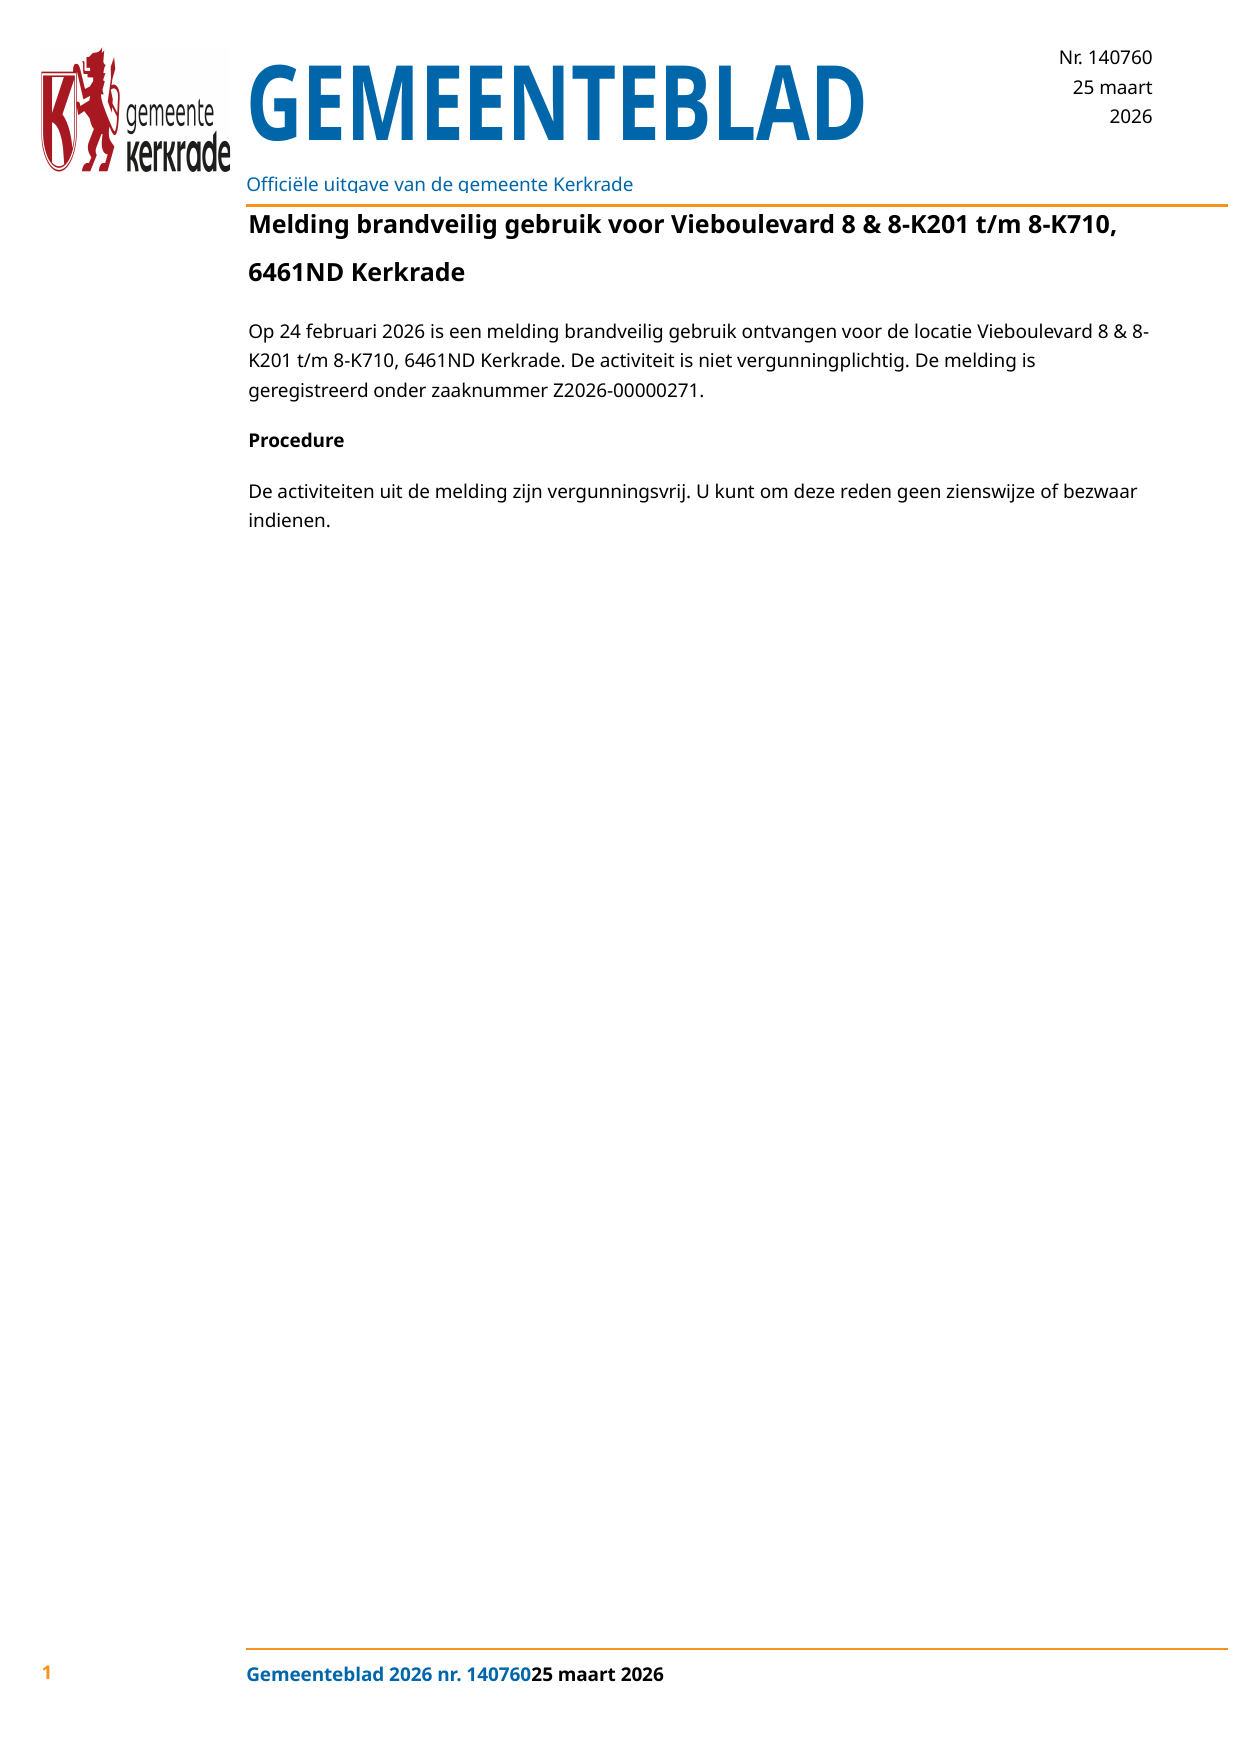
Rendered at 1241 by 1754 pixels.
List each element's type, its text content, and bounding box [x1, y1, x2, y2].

picture [41, 47, 231, 172]
text Procedure [248, 427, 1152, 453]
text Op 24 februari 2026 is een melding brandveilig gebruik ontvangen voor de locatie Vieboulevard 8 & 8-K201 t/m 8-K710, 6461ND Kerkrade. De activiteit is niet vergunningplichtig. De melding is geregistreerd onder zaaknummer Z2026-00000271. [248, 318, 1152, 403]
text De activiteiten uit de melding zijn vergunningsvrij. U kunt om deze reden geen zienswijze of bezwaar indienen. [248, 478, 1152, 533]
text Melding brandveilig gebruik voor Vieboulevard 8 & 8-K201 t/m 8-K710, 6461ND Kerkrade [248, 207, 1152, 288]
